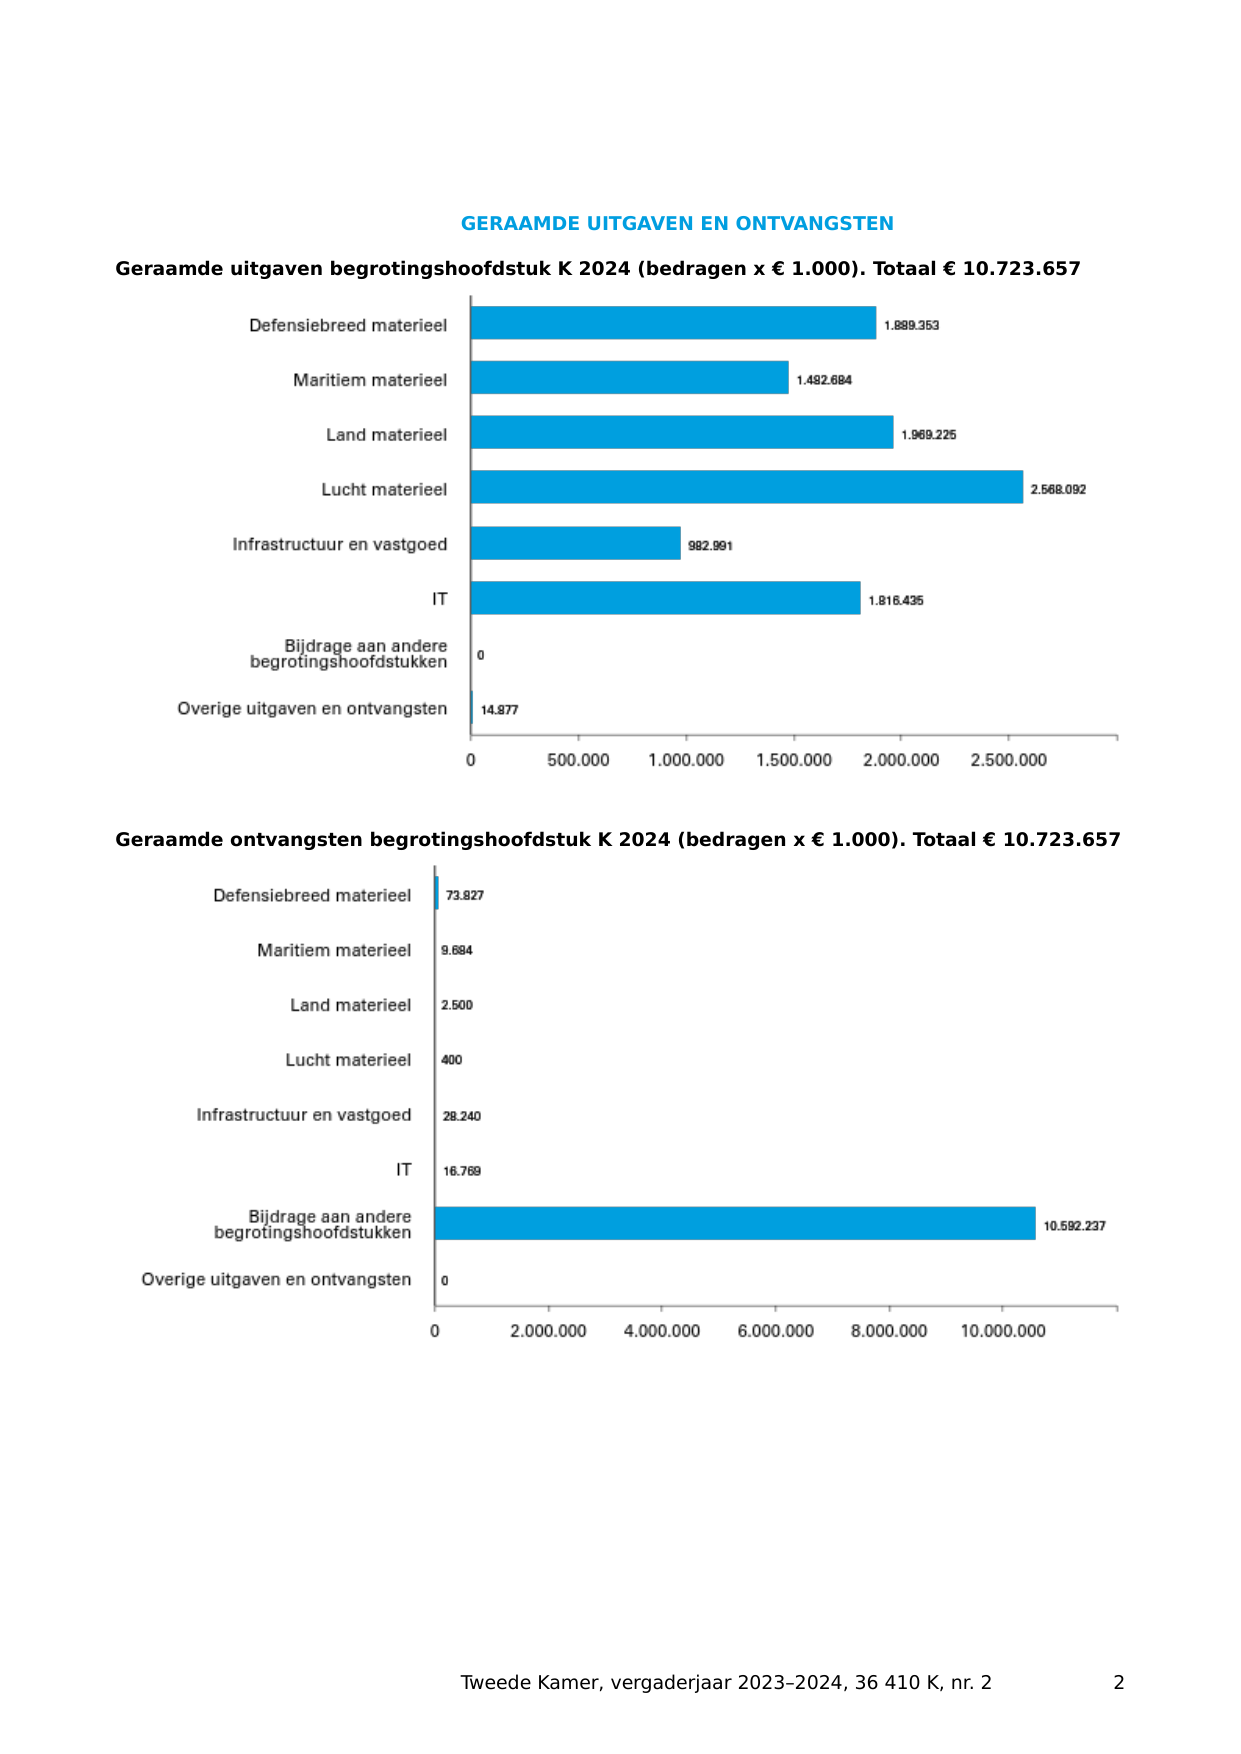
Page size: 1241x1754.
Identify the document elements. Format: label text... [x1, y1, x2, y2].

title Geraamde uitgaven begrotingshoofdstuk K 2024 (bedragen x € 1.000). Totaal € 10.723.657 [115, 258, 1125, 280]
title Geraamde uitgaven en ontvangsten [461, 213, 1125, 235]
title Geraamde ontvangsten begrotingshoofdstuk K 2024 (bedragen x € 1.000). Totaal € 10.723.657 [115, 829, 1125, 851]
